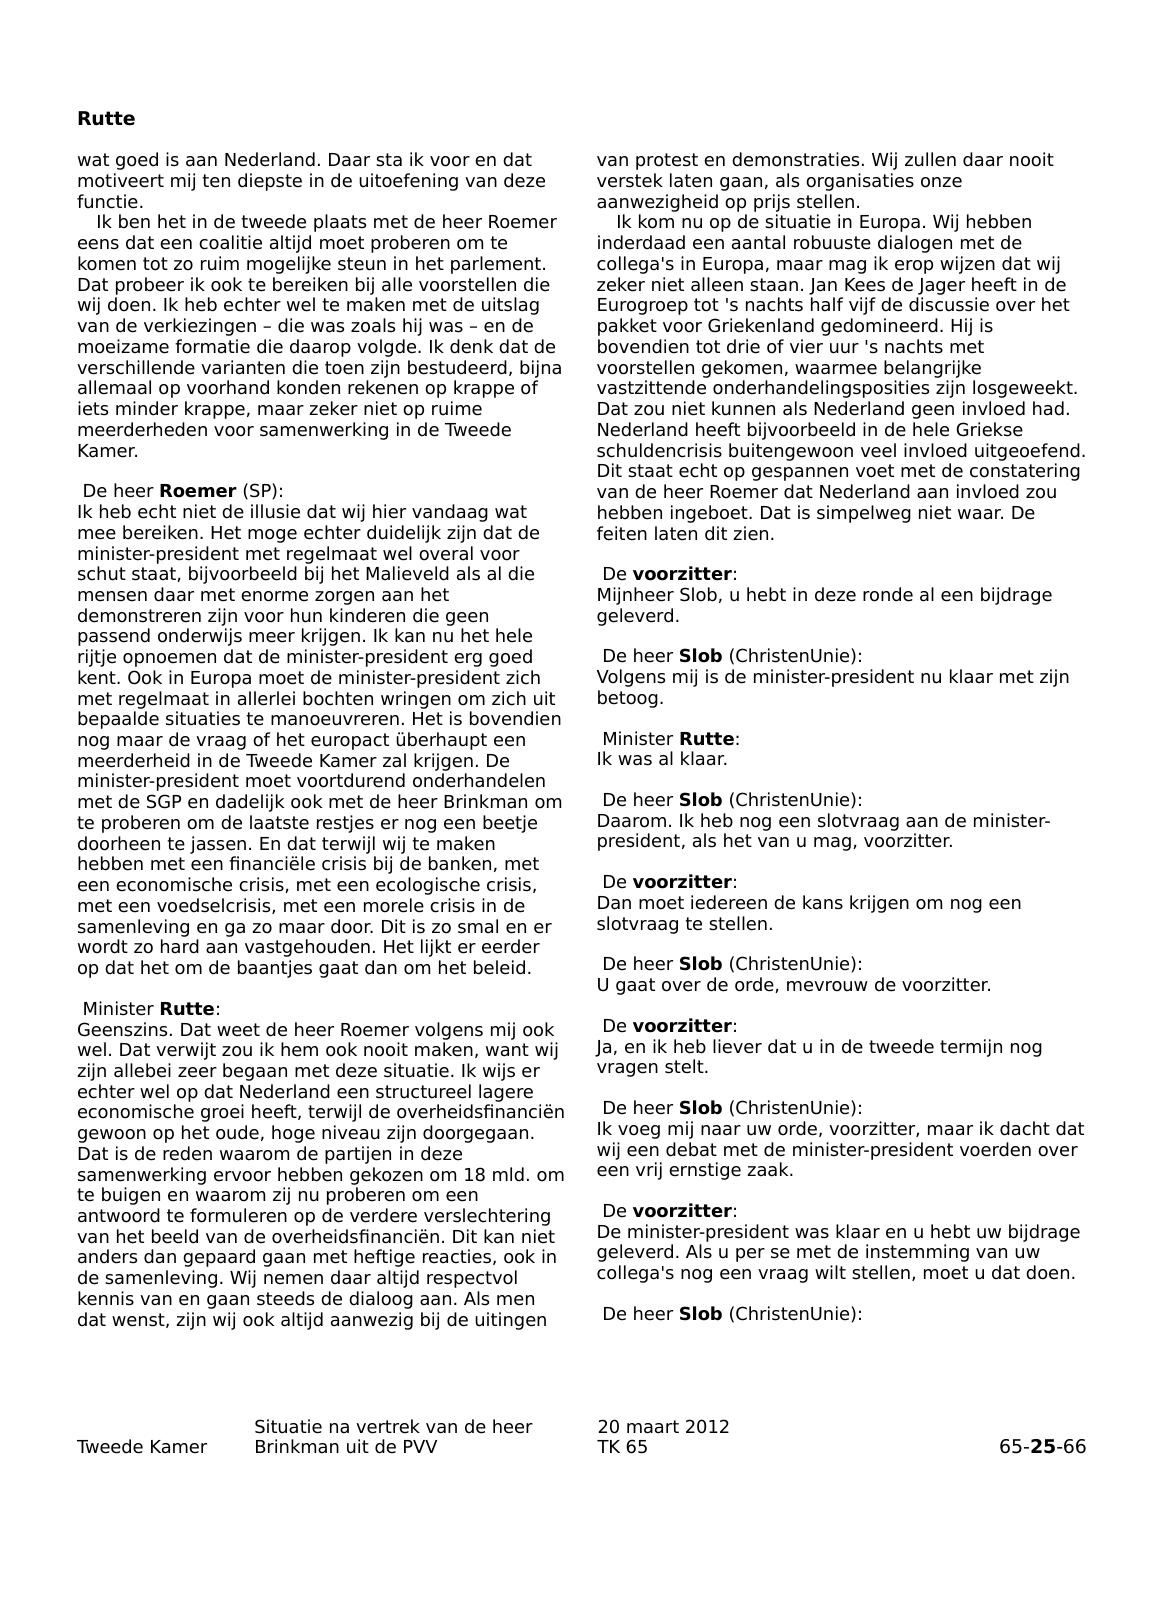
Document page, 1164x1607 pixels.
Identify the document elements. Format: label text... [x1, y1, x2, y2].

text Ik kom nu op de situatie in Europa. Wij hebben inderdaad een aantal robuuste dialogen met de collega's in Europa, maar mag ik erop wijzen dat wij zeker niet alleen staan. Jan Kees de Jager heeft in de Eurogroep tot 's nachts half vijf de discussie over het pakket voor Griekenland gedomineerd. Hij is bovendien tot drie of vier uur 's nachts met voorstellen gekomen, waarmee belangrijke vastzittende onderhandelingsposities zijn losgeweekt. Dat zou niet kunnen als Nederland geen invloed had. Nederland heeft bijvoorbeeld in de hele Griekse schuldencrisis buitengewoon veel invloed uitgeoefend. Dit staat echt op gespannen voet met de constatering van de heer Roemer dat Nederland aan invloed zou hebben ingeboet. Dat is simpelweg niet waar. De feiten laten dit zien. [596, 212, 1087, 544]
text Ik ben het in de tweede plaats met de heer Roemer eens dat een coalitie altijd moet proberen om te komen tot zo ruim mogelijke steun in het parlement. Dat probeer ik ook te bereiken bij alle voorstellen die wij doen. Ik heb echter wel te maken met de uitslag van de verkiezingen – die was zoals hij was – en de moeizame formatie die daarop volgde. Ik denk dat de verschillende varianten die toen zijn bestudeerd, bijna allemaal op voorhand konden rekenen op krappe of iets minder krappe, maar zeker niet op ruime meerderheden voor samenwerking in de Tweede Kamer. [77, 212, 567, 461]
text Mijnheer Slob, u hebt in deze ronde al een bijdrage geleverd. [596, 585, 1087, 626]
text Daarom. Ik heb nog een slotvraag aan de minister-president, als het van u mag, voorzitter. [596, 811, 1087, 852]
text Ik was al klaar. [596, 749, 1087, 770]
text Ik voeg mij naar uw orde, voorzitter, maar ik dacht dat wij een debat met de minister-president voerden over een vrij ernstige zaak. [596, 1119, 1087, 1181]
text De heer Slob (ChristenUnie): [596, 790, 1087, 811]
text De heer Slob (ChristenUnie): [596, 1304, 1087, 1324]
text De minister-president was klaar en u hebt uw bijdrage geleverd. Als u per se met de instemming van uw collega's nog een vraag wilt stellen, moet u dat doen. [596, 1222, 1087, 1284]
text De voorzitter: [596, 1016, 1087, 1036]
text wat goed is aan Nederland. Daar sta ik voor en dat motiveert mij ten diepste in de uitoefening van deze functie. [77, 150, 567, 212]
text De voorzitter: [596, 564, 1087, 585]
text U gaat over de orde, mevrouw de voorzitter. [596, 975, 1087, 996]
text Minister Rutte: [77, 999, 567, 1019]
text Minister Rutte: [596, 728, 1087, 749]
text van protest en demonstraties. Wij zullen daar nooit verstek laten gaan, als organisaties onze aanwezigheid op prijs stellen. [596, 150, 1087, 212]
text Geenszins. Dat weet de heer Roemer volgens mij ook wel. Dat verwijt zou ik hem ook nooit maken, want wij zijn allebei zeer begaan met deze situatie. Ik wijs er echter wel op dat Nederland een structureel lagere economische groei heeft, terwijl de overheidsfinanciën gewoon op het oude, hoge niveau zijn doorgegaan. Dat is de reden waarom de partijen in deze samenwerking ervoor hebben gekozen om 18 mld. om te buigen en waarom zij nu proberen om een antwoord te formuleren op de verdere verslechtering van het beeld van de overheidsfinanciën. Dit kan niet anders dan gepaard gaan met heftige reacties, ook in de samenleving. Wij nemen daar altijd respectvol kennis van en gaan steeds de dialoog aan. Als men dat wenst, zijn wij ook altijd aanwezig bij de uitingen [77, 1019, 567, 1330]
text De heer Slob (ChristenUnie): [596, 1098, 1087, 1119]
text Dan moet iedereen de kans krijgen om nog een slotvraag te stellen. [596, 893, 1087, 934]
text De heer Roemer (SP): [77, 481, 567, 502]
text Ja, en ik heb liever dat u in de tweede termijn nog vragen stelt. [596, 1036, 1087, 1078]
text De voorzitter: [596, 1201, 1087, 1222]
text Ik heb echt niet de illusie dat wij hier vandaag wat mee bereiken. Het moge echter duidelijk zijn dat de minister-president met regelmaat wel overal voor schut staat, bijvoorbeeld bij het Malieveld als al die mensen daar met enorme zorgen aan het demonstreren zijn voor hun kinderen die geen passend onderwijs meer krijgen. Ik kan nu het hele rijtje opnoemen dat de minister-president erg goed kent. Ook in Europa moet de minister-president zich met regelmaat in allerlei bochten wringen om zich uit bepaalde situaties te manoeuvreren. Het is bovendien nog maar de vraag of het europact überhaupt een meerderheid in de Tweede Kamer zal krijgen. De minister-president moet voortdurend onderhandelen met de SGP en dadelijk ook met de heer Brinkman om te proberen om de laatste restjes er nog een beetje doorheen te jassen. En dat terwijl wij te maken hebben met een financiële crisis bij de banken, met een economische crisis, met een ecologische crisis, met een voedselcrisis, met een morele crisis in de samenleving en ga zo maar door. Dit is zo smal en er wordt zo hard aan vastgehouden. Het lijkt er eerder op dat het om de baantjes gaat dan om het beleid. [77, 502, 567, 979]
text De voorzitter: [596, 872, 1087, 893]
text De heer Slob (ChristenUnie): [596, 646, 1087, 667]
text Volgens mij is de minister-president nu klaar met zijn betoog. [596, 667, 1087, 708]
text De heer Slob (ChristenUnie): [596, 954, 1087, 975]
